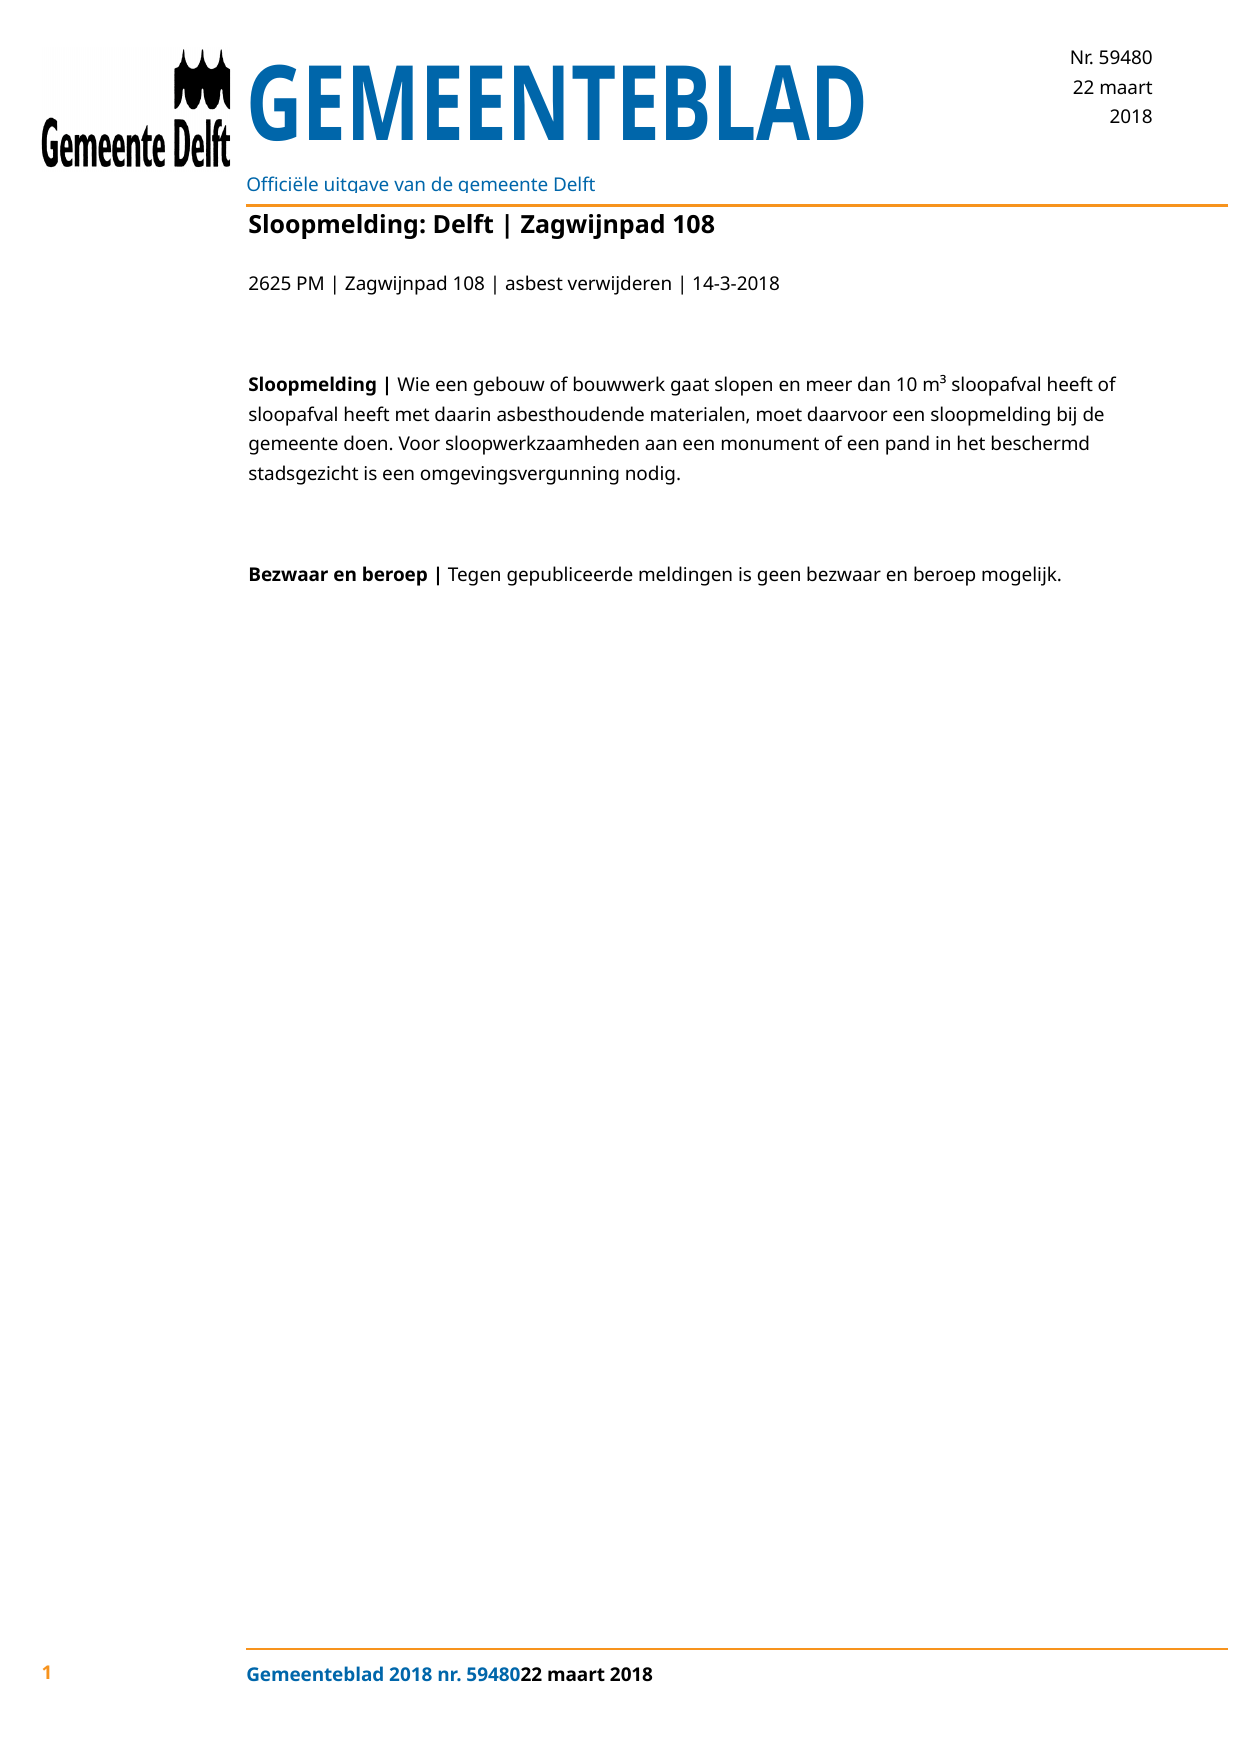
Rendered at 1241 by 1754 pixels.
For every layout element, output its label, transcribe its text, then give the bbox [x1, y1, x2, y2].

text Sloopmelding | Wie een gebouw of bouwwerk gaat slopen en meer dan 10 m³ sloopafval heeft of sloopafval heeft met daarin asbesthoudende materialen, moet daarvoor een sloopmelding bij de gemeente doen. Voor sloopwerkzaamheden aan een monument of een pand in het beschermd stadsgezicht is een omgevingsvergunning nodig. [248, 371, 1152, 486]
text Bezwaar en beroep | Tegen gepubliceerde meldingen is geen bezwaar en beroep mogelijk. [248, 561, 1152, 586]
picture [41, 47, 231, 172]
text Sloopmelding: Delft | Zagwijnpad 108 [248, 207, 1152, 241]
text 2625 PM | Zagwijnpad 108 | asbest verwijderen | 14-3-2018 [248, 270, 1152, 296]
